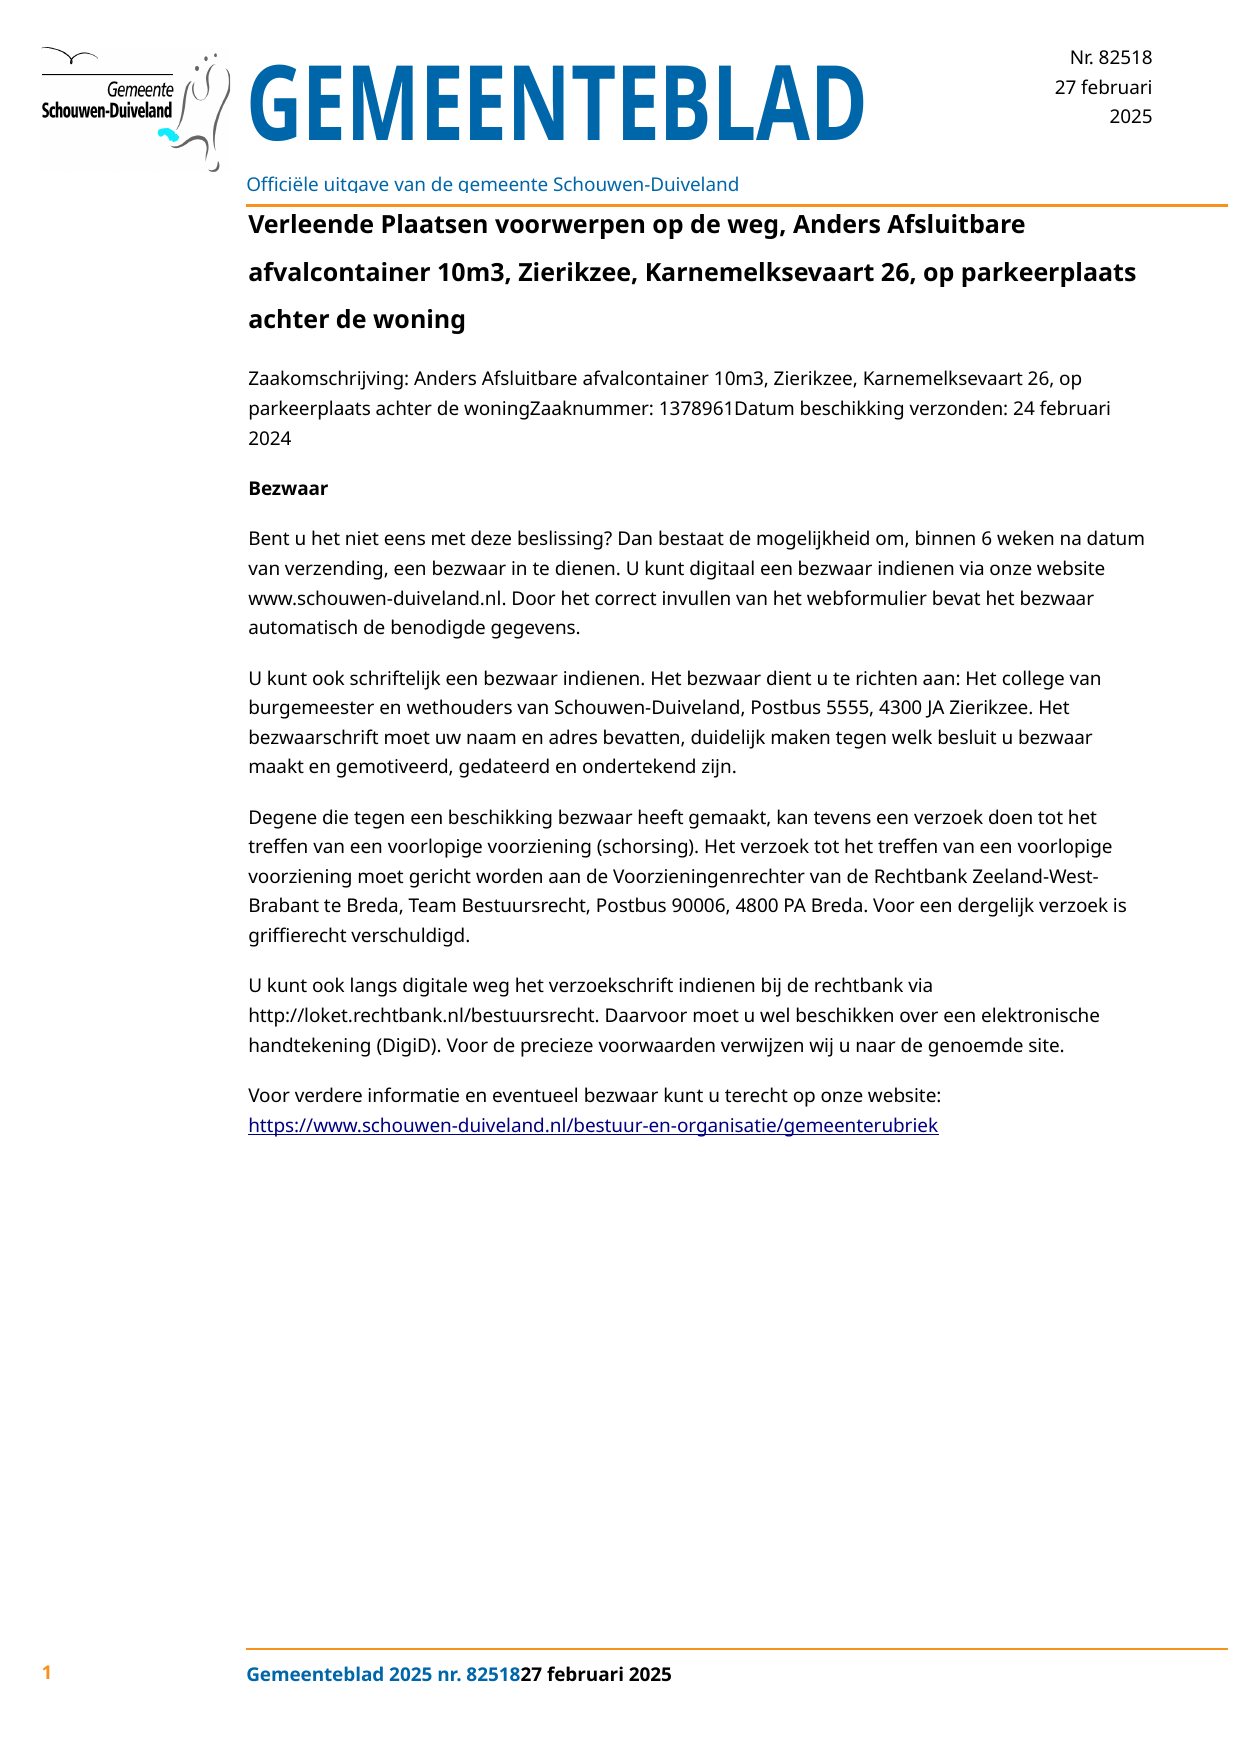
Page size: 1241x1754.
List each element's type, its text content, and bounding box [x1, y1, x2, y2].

text Bent u het niet eens met deze beslissing? Dan bestaat de mogelijkheid om, binnen 6 weken na datum van verzending, een bezwaar in te dienen. U kunt digitaal een bezwaar indienen via onze website www.schouwen-duiveland.nl. Door het correct invullen van het webformulier bevat het bezwaar automatisch de benodigde gegevens. [248, 526, 1152, 640]
text Zaakomschrijving: Anders Afsluitbare afvalcontainer 10m3, Zierikzee, Karnemelksevaart 26, op parkeerplaats achter de woningZaaknummer: 1378961Datum beschikking verzonden: 24 februari 2024 [248, 366, 1152, 450]
text Bezwaar [248, 475, 1152, 501]
text Verleende Plaatsen voorwerpen op de weg, Anders Afsluitbare afvalcontainer 10m3, Zierikzee, Karnemelksevaart 26, op parkeerplaats achter de woning [248, 207, 1152, 336]
text U kunt ook langs digitale weg het verzoekschrift indienen bij de rechtbank via http://loket.rechtbank.nl/bestuursrecht. Daarvoor moet u wel beschikken over een elektronische handtekening (DigiD). Voor de precieze voorwaarden verwijzen wij u naar de genoemde site. [248, 973, 1152, 1057]
text U kunt ook schriftelijk een bezwaar indienen. Het bezwaar dient u te richten aan: Het college van burgemeester en wethouders van Schouwen-Duiveland, Postbus 5555, 4300 JA Zierikzee. Het bezwaarschrift moet uw naam en adres bevatten, duidelijk maken tegen welk besluit u bezwaar maakt en gemotiveerd, gedateerd en ondertekend zijn. [248, 665, 1152, 779]
text Degene die tegen een beschikking bezwaar heeft gemaakt, kan tevens een verzoek doen tot het treffen van een voorlopige voorziening (schorsing). Het verzoek tot het treffen van een voorlopige voorziening moet gericht worden aan de Voorzieningenrechter van de Rechtbank Zeeland-West-Brabant te Breda, Team Bestuursrecht, Postbus 90006, 4800 PA Breda. Voor een dergelijk verzoek is griffierecht verschuldigd. [248, 804, 1152, 948]
picture [41, 47, 231, 172]
text Voor verdere informatie en eventueel bezwaar kunt u terecht op onze website: https://www.schouwen-duiveland.nl/bestuur-en-organisatie/gemeenterubriek [248, 1082, 1152, 1137]
